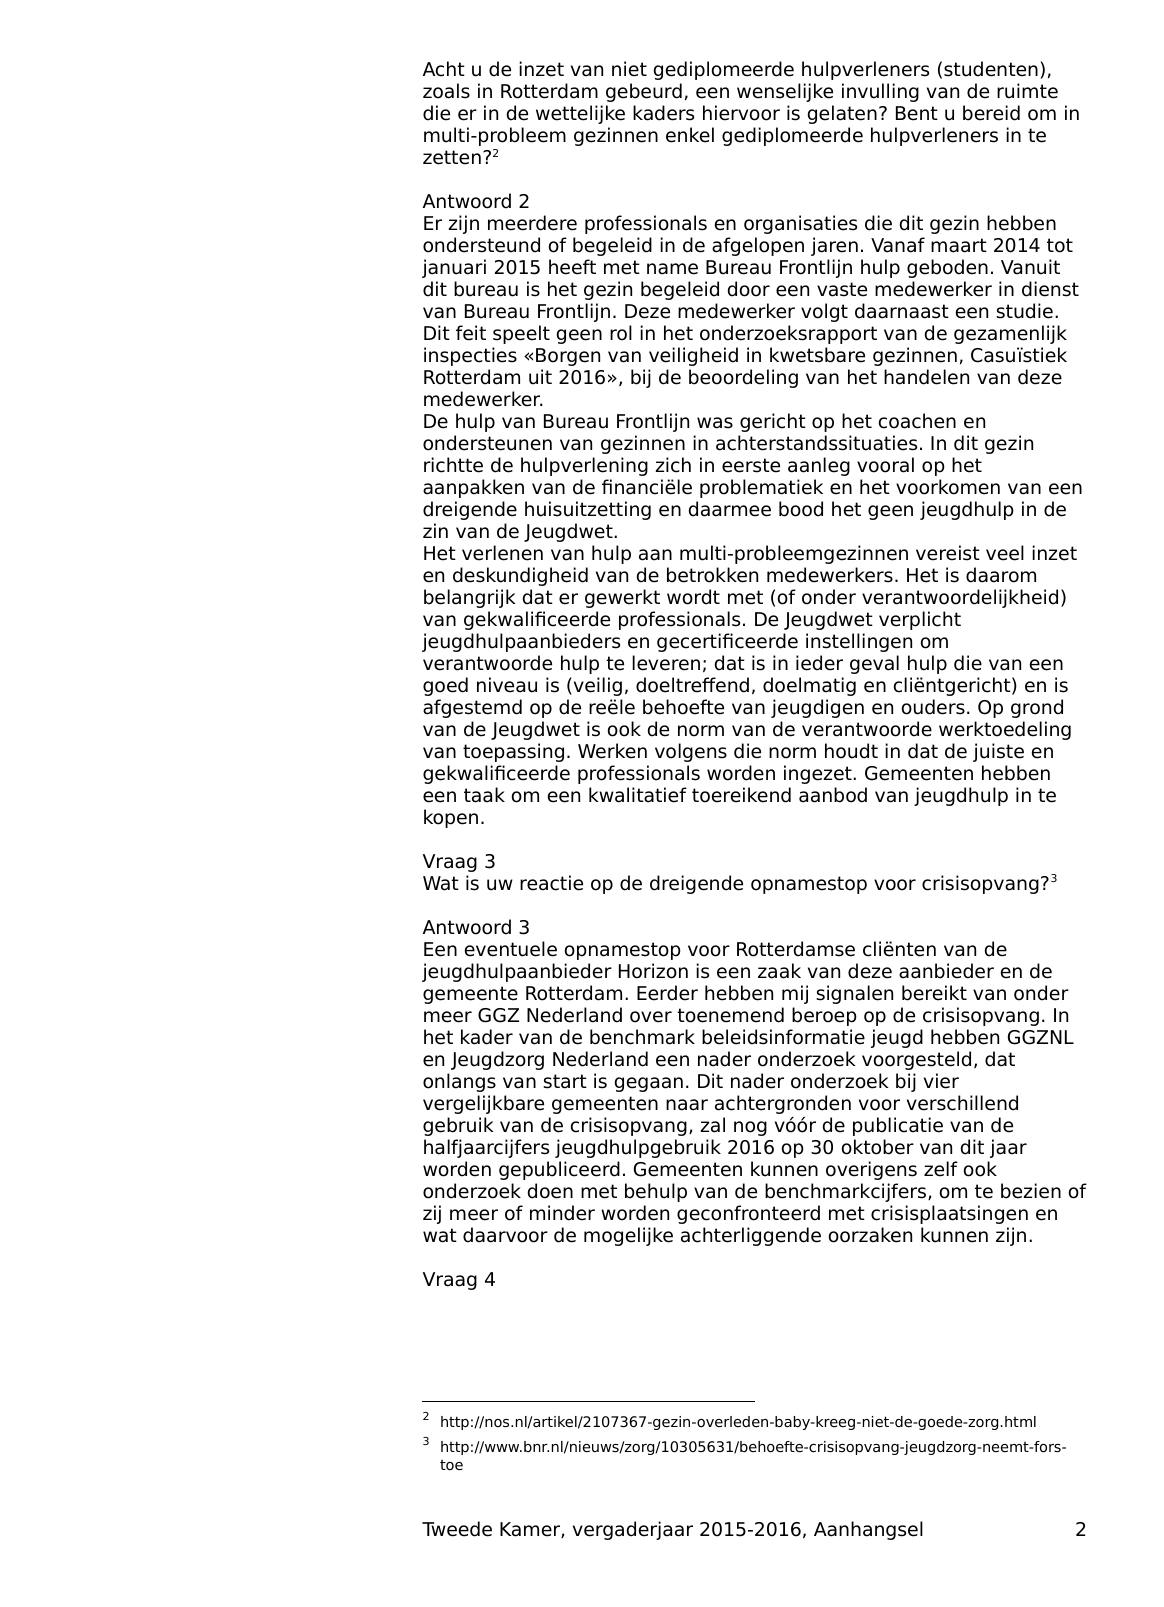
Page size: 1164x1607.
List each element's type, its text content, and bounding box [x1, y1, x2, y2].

text Wat is uw reactie op de dreigende opnamestop voor crisisopvang? [422, 873, 1087, 895]
text Het verlenen van hulp aan multi-probleemgezinnen vereist veel inzet en deskundigheid van de betrokken medewerkers. Het is daarom belangrijk dat er gewerkt wordt met (of onder verantwoordelijkheid) van gekwalificeerde professionals. De Jeugdwet verplicht jeugdhulpaanbieders en gecertificeerde instellingen om verantwoorde hulp te leveren; dat is in ieder geval hulp die van een goed niveau is (veilig, doeltreffend, doelmatig en cliëntgericht) en is afgestemd op de reële behoefte van jeugdigen en ouders. Op grond van de Jeugdwet is ook de norm van de verantwoorde werktoedeling van toepassing. Werken volgens die norm houdt in dat de juiste en gekwalificeerde professionals worden ingezet. Gemeenten hebben een taak om een kwalitatief toereikend aanbod van jeugdhulp in te kopen. [422, 543, 1087, 828]
text http://www.bnr.nl/nieuws/zorg/10305631/behoefte-crisisopvang-jeugdzorg-neemt-fors-toe [422, 1435, 1087, 1474]
text Vraag 4 [422, 1269, 1087, 1291]
text Acht u de inzet van niet gediplomeerde hulpverleners (studenten), zoals in Rotterdam gebeurd, een wenselijke invulling van de ruimte die er in de wettelijke kaders hiervoor is gelaten? Bent u bereid om in multi-probleem gezinnen enkel gediplomeerde hulpverleners in te zetten? [422, 59, 1087, 169]
text Vraag 3 [422, 851, 1087, 873]
text Een eventuele opnamestop voor Rotterdamse cliënten van de jeugdhulpaanbieder Horizon is een zaak van deze aanbieder en de gemeente Rotterdam. Eerder hebben mij signalen bereikt van onder meer GGZ Nederland over toenemend beroep op de crisisopvang. In het kader van de benchmark beleidsinformatie jeugd hebben GGZNL en Jeugdzorg Nederland een nader onderzoek voorgesteld, dat onlangs van start is gegaan. Dit nader onderzoek bij vier vergelijkbare gemeenten naar achtergronden voor verschillend gebruik van de crisisopvang, zal nog vóór de publicatie van de halfjaarcijfers jeugdhulpgebruik 2016 op 30 oktober van dit jaar worden gepubliceerd. Gemeenten kunnen overigens zelf ook onderzoek doen met behulp van de benchmarkcijfers, om te bezien of zij meer of minder worden geconfronteerd met crisisplaatsingen en wat daarvoor de mogelijke achterliggende oorzaken kunnen zijn. [422, 939, 1087, 1247]
text Antwoord 3 [422, 917, 1087, 939]
text De hulp van Bureau Frontlijn was gericht op het coachen en ondersteunen van gezinnen in achterstandssituaties. In dit gezin richtte de hulpverlening zich in eerste aanleg vooral op het aanpakken van de financiële problematiek en het voorkomen van een dreigende huisuitzetting en daarmee bood het geen jeugdhulp in de zin van de Jeugdwet. [422, 411, 1087, 543]
text http://nos.nl/artikel/2107367-gezin-overleden-baby-kreeg-niet-de-goede-zorg.html [422, 1410, 1087, 1432]
text Antwoord 2 [422, 191, 1087, 213]
text Er zijn meerdere professionals en organisaties die dit gezin hebben ondersteund of begeleid in de afgelopen jaren. Vanaf maart 2014 tot januari 2015 heeft met name Bureau Frontlijn hulp geboden. Vanuit dit bureau is het gezin begeleid door een vaste medewerker in dienst van Bureau Frontlijn. Deze medewerker volgt daarnaast een studie. Dit feit speelt geen rol in het onderzoeksrapport van de gezamenlijk inspecties «Borgen van veiligheid in kwetsbare gezinnen, Casuïstiek Rotterdam uit 2016», bij de beoordeling van het handelen van deze medewerker. [422, 213, 1087, 411]
